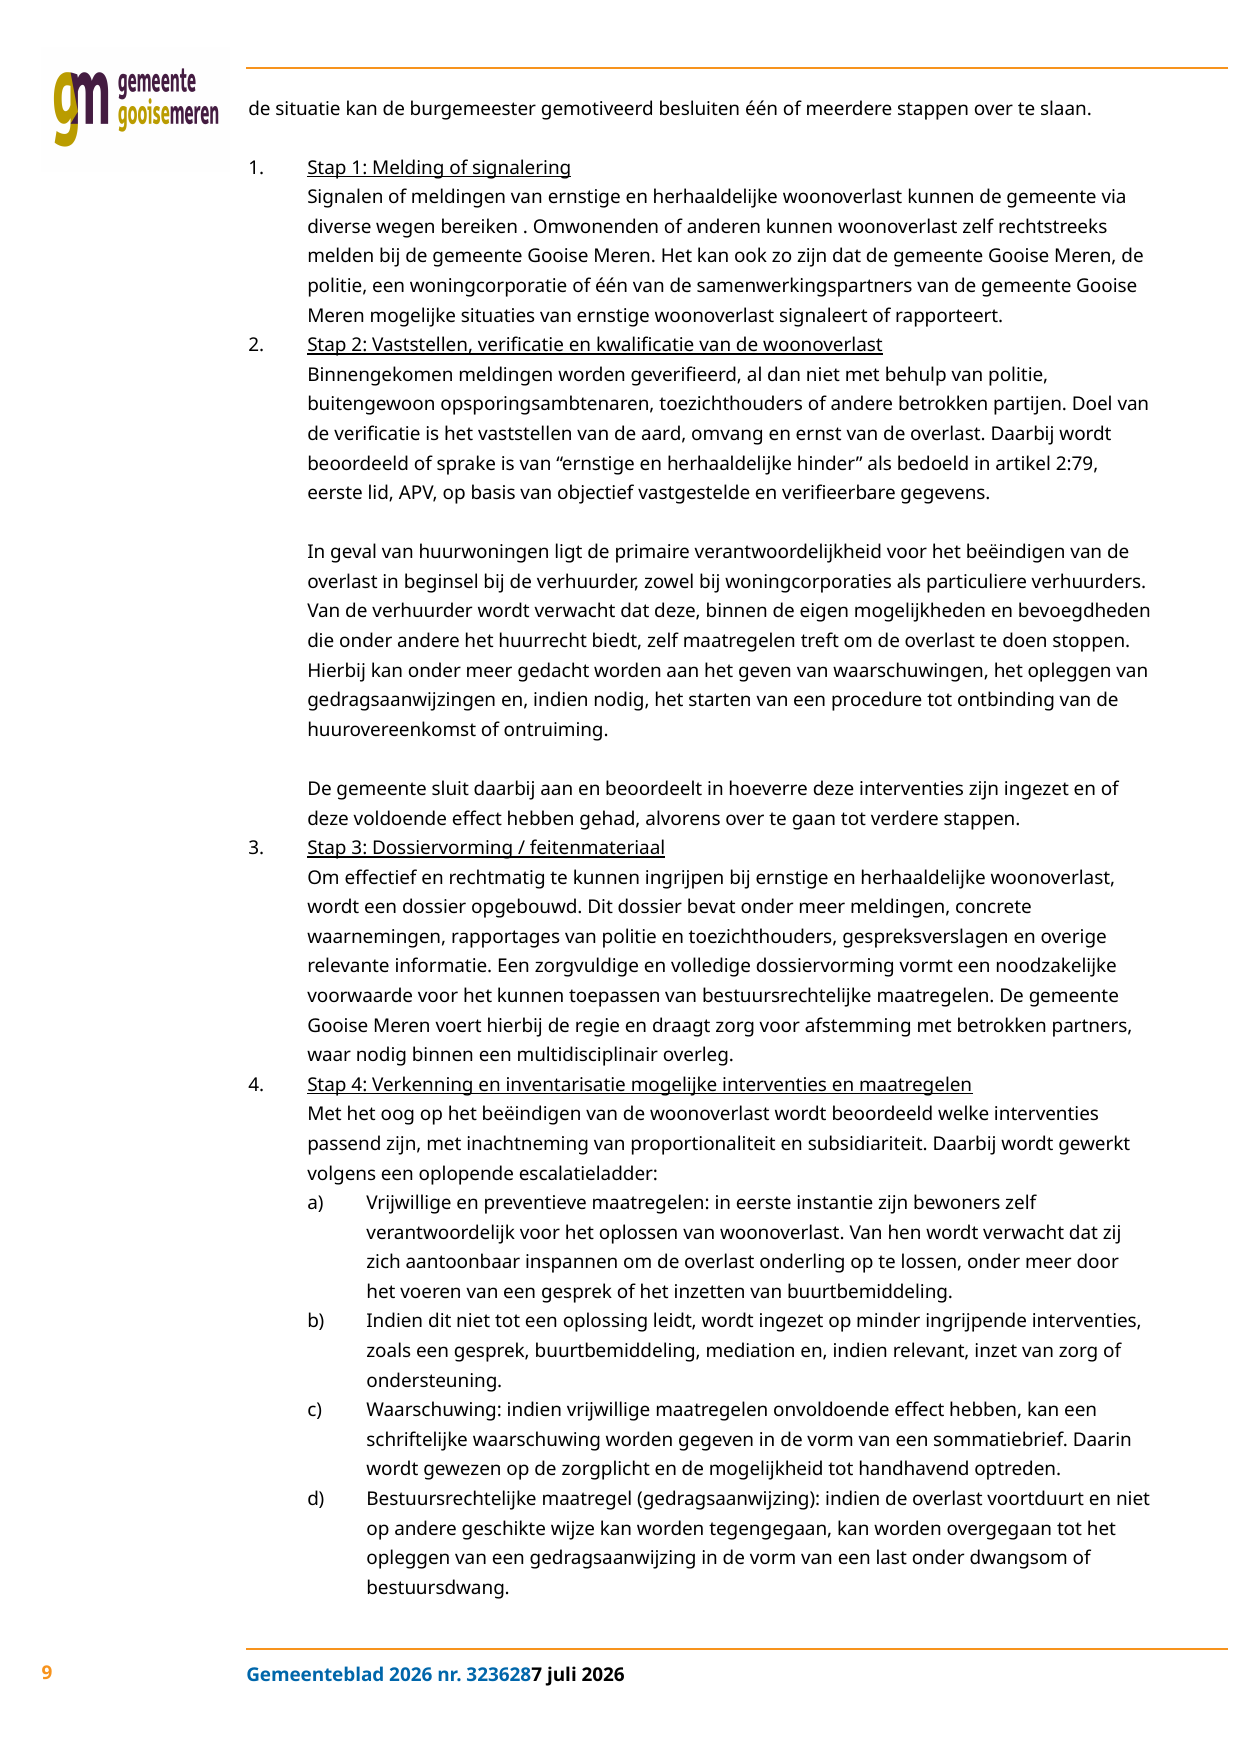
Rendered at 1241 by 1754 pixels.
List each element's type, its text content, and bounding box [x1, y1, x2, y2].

text de situatie kan de burgemeester gemotiveerd besluiten één of meerdere stappen over te slaan. [248, 95, 1152, 121]
list Om effectief en rechtmatig te kunnen ingrijpen bij ernstige en herhaaldelijke woonoverlast, wordt een dossier opgebouwd. Dit dossier bevat onder meer meldingen, concrete waarnemingen, rapportages van politie en toezichthouders, gespreksverslagen en overige relevante informatie. Een zorgvuldige en volledige dossiervorming vormt een noodzakelijke voorwaarde voor het kunnen toepassen van bestuursrechtelijke maatregelen. De gemeente Gooise Meren voert hierbij de regie en draagt zorg voor afstemming met betrokken partners, waar nodig binnen een multidisciplinair overleg. [248, 864, 1152, 1067]
list Stap 1: Melding of signalering [248, 154, 1152, 180]
picture [41, 47, 231, 172]
list Stap 2: Vaststellen, verificatie en kwalificatie van de woonoverlast [248, 331, 1152, 357]
list Stap 4: Verkenning en inventarisatie mogelijke interventies en maatregelen [248, 1071, 1152, 1097]
list Signalen of meldingen van ernstige en herhaaldelijke woonoverlast kunnen de gemeente via diverse wegen bereiken . Omwonenden of anderen kunnen woonoverlast zelf rechtstreeks melden bij de gemeente Gooise Meren. Het kan ook zo zijn dat de gemeente Gooise Meren, de politie, een woningcorporatie of één van de samenwerkingspartners van de gemeente Gooise Meren mogelijke situaties van ernstige woonoverlast signaleert of rapporteert. [248, 183, 1152, 328]
list Met het oog op het beëindigen van de woonoverlast wordt beoordeeld welke interventies passend zijn, met inachtneming van proportionaliteit en subsidiariteit. Daarbij wordt gewerkt volgens een oplopende escalatieladder: [248, 1101, 1152, 1186]
list Vrijwillige en preventieve maatregelen: in eerste instantie zijn bewoners zelf verantwoordelijk voor het oplossen van woonoverlast. Van hen wordt verwacht dat zij zich aantoonbaar inspannen om de overlast onderling op te lossen, onder meer door het voeren van een gesprek of het inzetten van buurtbemiddeling. [307, 1189, 1152, 1304]
list Indien dit niet tot een oplossing leidt, wordt ingezet op minder ingrijpende interventies, zoals een gesprek, buurtbemiddeling, mediation en, indien relevant, inzet van zorg of ondersteuning. [307, 1308, 1152, 1393]
list Waarschuwing: indien vrijwillige maatregelen onvoldoende effect hebben, kan een schriftelijke waarschuwing worden gegeven in de vorm van een sommatiebrief. Daarin wordt gewezen op de zorgplicht en de mogelijkheid tot handhavend optreden. [307, 1396, 1152, 1481]
list In geval van huurwoningen ligt de primaire verantwoordelijkheid voor het beëindigen van de overlast in beginsel bij de verhuurder, zowel bij woningcorporaties als particuliere verhuurders. Van de verhuurder wordt verwacht dat deze, binnen de eigen mogelijkheden en bevoegdheden die onder andere het huurrecht biedt, zelf maatregelen treft om de overlast te doen stoppen. Hierbij kan onder meer gedacht worden aan het geven van waarschuwingen, het opleggen van gedragsaanwijzingen en, indien nodig, het starten van een procedure tot ontbinding van de huurovereenkomst of ontruiming. [248, 538, 1152, 742]
list Stap 3: Dossiervorming / feitenmateriaal [248, 834, 1152, 860]
list Binnengekomen meldingen worden geverifieerd, al dan niet met behulp van politie, buitengewoon opsporingsambtenaren, toezichthouders of andere betrokken partijen. Doel van de verificatie is het vaststellen van de aard, omvang en ernst van de overlast. Daarbij wordt beoordeeld of sprake is van “ernstige en herhaaldelijke hinder” als bedoeld in artikel 2:79, eerste lid, APV, op basis van objectief vastgestelde en verifieerbare gegevens. [248, 361, 1152, 505]
list Bestuursrechtelijke maatregel (gedragsaanwijzing): indien de overlast voortduurt en niet op andere geschikte wijze kan worden tegengegaan, kan worden overgegaan tot het opleggen van een gedragsaanwijzing in de vorm van een last onder dwangsom of bestuursdwang. [307, 1485, 1152, 1600]
list De gemeente sluit daarbij aan en beoordeelt in hoeverre deze interventies zijn ingezet en of deze voldoende effect hebben gehad, alvorens over te gaan tot verdere stappen. [248, 775, 1152, 831]
